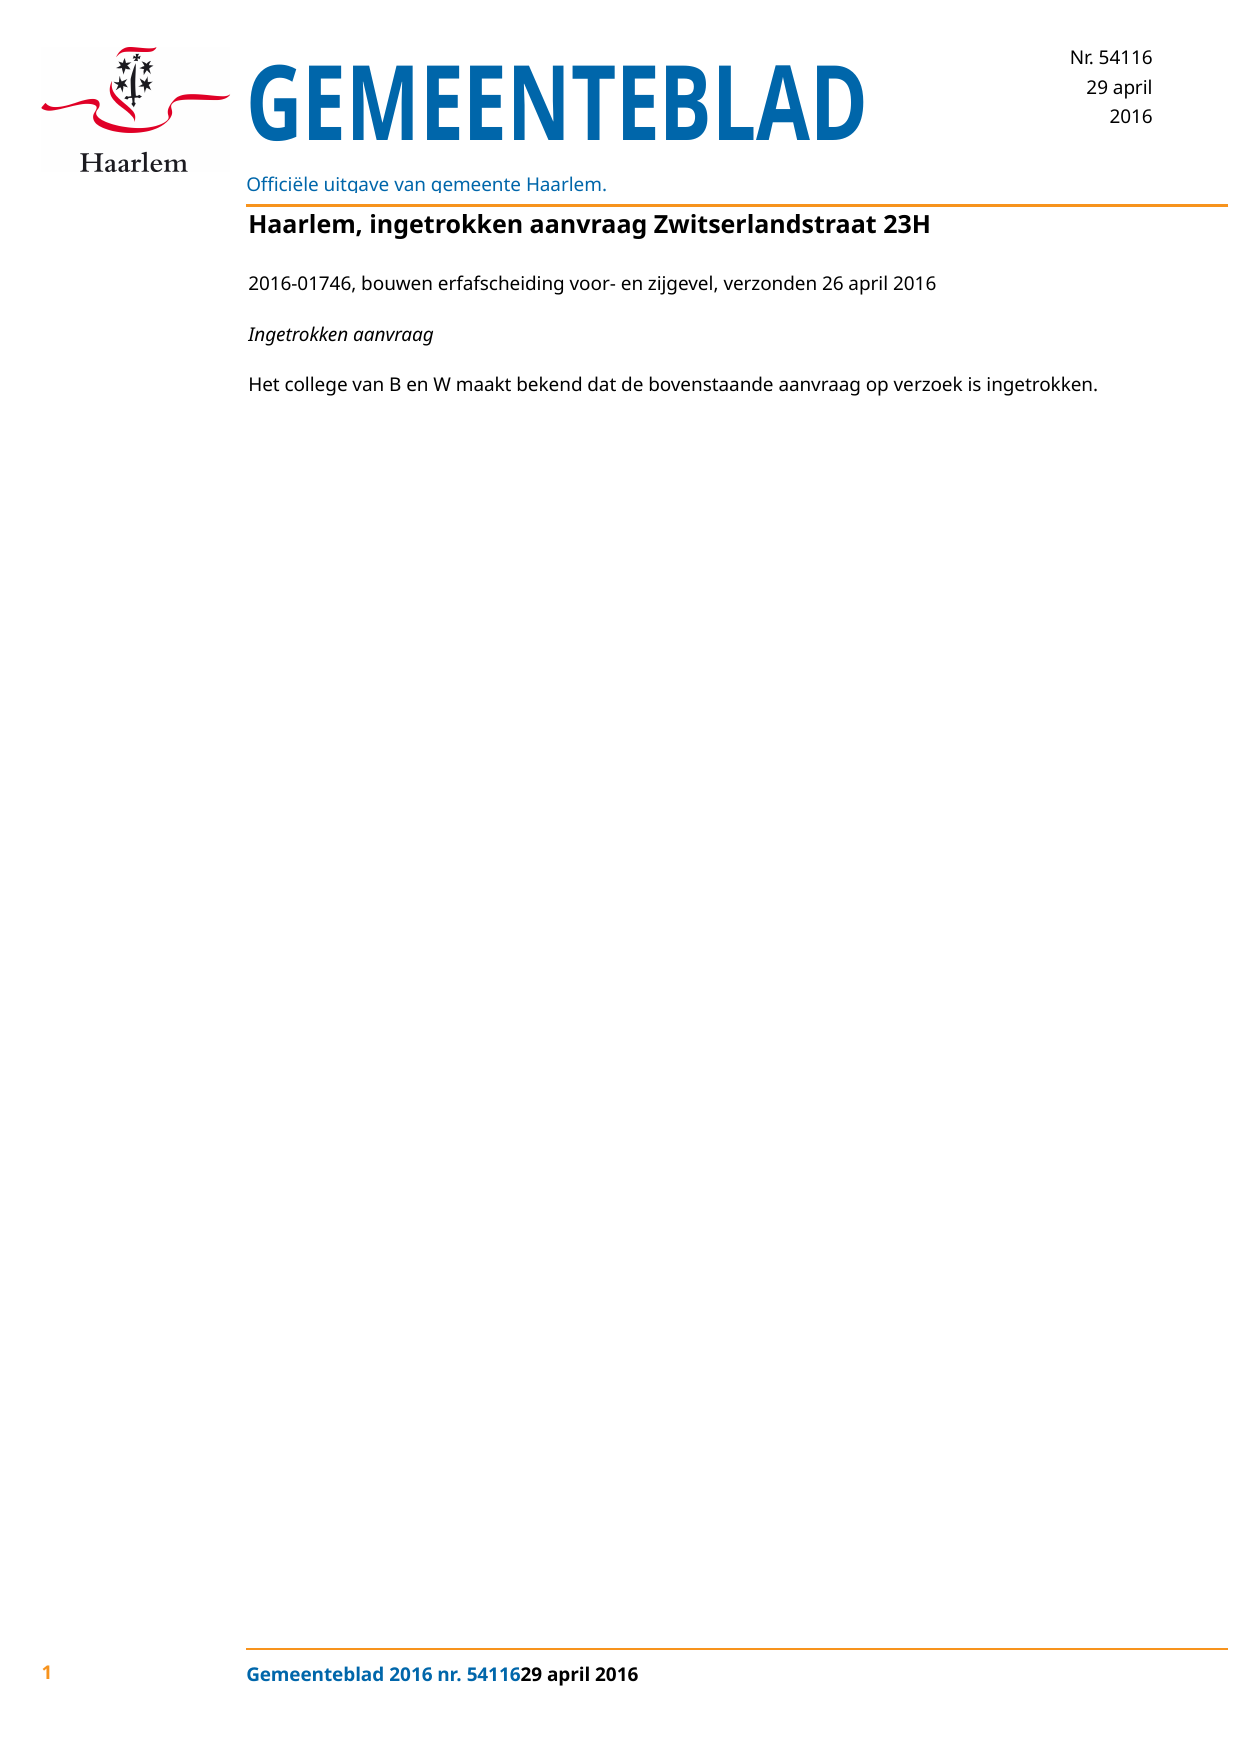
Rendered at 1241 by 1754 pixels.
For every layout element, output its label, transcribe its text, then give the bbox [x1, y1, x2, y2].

picture [41, 47, 231, 172]
text Het college van B en W maakt bekend dat de bovenstaande aanvraag op verzoek is ingetrokken. [248, 371, 1152, 397]
text Haarlem, ingetrokken aanvraag Zwitserlandstraat 23H [248, 207, 1152, 241]
text Ingetrokken aanvraag [248, 321, 1152, 346]
text 2016-01746, bouwen erfafscheiding voor- en zijgevel, verzonden 26 april 2016 [248, 270, 1152, 296]
